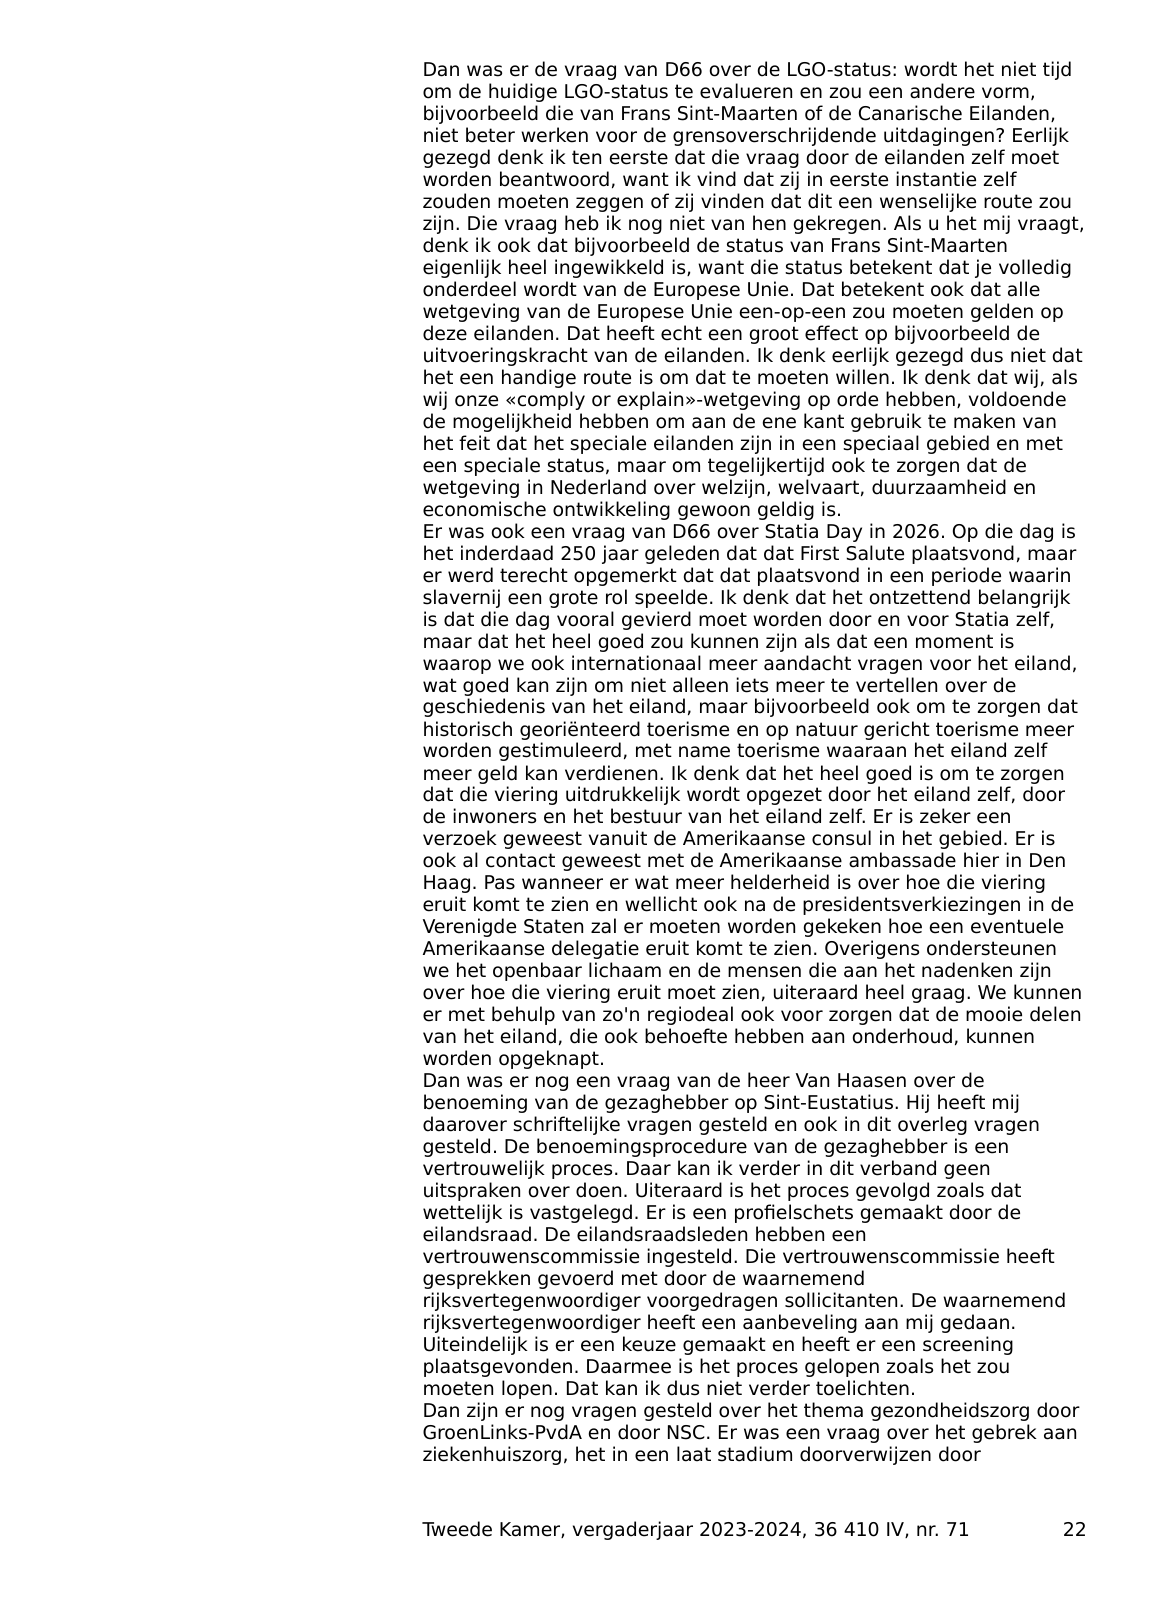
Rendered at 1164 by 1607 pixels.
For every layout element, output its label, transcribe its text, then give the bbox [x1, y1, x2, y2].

text Dan zijn er nog vragen gesteld over het thema gezondheidszorg door GroenLinks-PvdA en door NSC. Er was een vraag over het gebrek aan ziekenhuiszorg, het in een laat stadium doorverwijzen door [422, 1400, 1087, 1466]
text Dan was er nog een vraag van de heer Van Haasen over de benoeming van de gezaghebber op Sint-Eustatius. Hij heeft mij daarover schriftelijke vragen gesteld en ook in dit overleg vragen gesteld. De benoemingsprocedure van de gezaghebber is een vertrouwelijk proces. Daar kan ik verder in dit verband geen uitspraken over doen. Uiteraard is het proces gevolgd zoals dat wettelijk is vastgelegd. Er is een profielschets gemaakt door de eilandsraad. De eilandsraadsleden hebben een vertrouwenscommissie ingesteld. Die vertrouwenscommissie heeft gesprekken gevoerd met door de waarnemend rijksvertegenwoordiger voorgedragen sollicitanten. De waarnemend rijksvertegenwoordiger heeft een aanbeveling aan mij gedaan. Uiteindelijk is er een keuze gemaakt en heeft er een screening plaatsgevonden. Daarmee is het proces gelopen zoals het zou moeten lopen. Dat kan ik dus niet verder toelichten. [422, 1070, 1087, 1400]
text Dan was er de vraag van D66 over de LGO-status: wordt het niet tijd om de huidige LGO-status te evalueren en zou een andere vorm, bijvoorbeeld die van Frans Sint-Maarten of de Canarische Eilanden, niet beter werken voor de grensoverschrijdende uitdagingen? Eerlijk gezegd denk ik ten eerste dat die vraag door de eilanden zelf moet worden beantwoord, want ik vind dat zij in eerste instantie zelf zouden moeten zeggen of zij vinden dat dit een wenselijke route zou zijn. Die vraag heb ik nog niet van hen gekregen. Als u het mij vraagt, denk ik ook dat bijvoorbeeld de status van Frans Sint-Maarten eigenlijk heel ingewikkeld is, want die status betekent dat je volledig onderdeel wordt van de Europese Unie. Dat betekent ook dat alle wetgeving van de Europese Unie een-op-een zou moeten gelden op deze eilanden. Dat heeft echt een groot effect op bijvoorbeeld de uitvoeringskracht van de eilanden. Ik denk eerlijk gezegd dus niet dat het een handige route is om dat te moeten willen. Ik denk dat wij, als wij onze «comply or explain»-wetgeving op orde hebben, voldoende de mogelijkheid hebben om aan de ene kant gebruik te maken van het feit dat het speciale eilanden zijn in een speciaal gebied en met een speciale status, maar om tegelijkertijd ook te zorgen dat de wetgeving in Nederland over welzijn, welvaart, duurzaamheid en economische ontwikkeling gewoon geldig is. [422, 59, 1087, 521]
text Er was ook een vraag van D66 over Statia Day in 2026. Op die dag is het inderdaad 250 jaar geleden dat dat First Salute plaatsvond, maar er werd terecht opgemerkt dat dat plaatsvond in een periode waarin slavernij een grote rol speelde. Ik denk dat het ontzettend belangrijk is dat die dag vooral gevierd moet worden door en voor Statia zelf, maar dat het heel goed zou kunnen zijn als dat een moment is waarop we ook internationaal meer aandacht vragen voor het eiland, wat goed kan zijn om niet alleen iets meer te vertellen over de geschiedenis van het eiland, maar bijvoorbeeld ook om te zorgen dat historisch georiënteerd toerisme en op natuur gericht toerisme meer worden gestimuleerd, met name toerisme waaraan het eiland zelf meer geld kan verdienen. Ik denk dat het heel goed is om te zorgen dat die viering uitdrukkelijk wordt opgezet door het eiland zelf, door de inwoners en het bestuur van het eiland zelf. Er is zeker een verzoek geweest vanuit de Amerikaanse consul in het gebied. Er is ook al contact geweest met de Amerikaanse ambassade hier in Den Haag. Pas wanneer er wat meer helderheid is over hoe die viering eruit komt te zien en wellicht ook na de presidentsverkiezingen in de Verenigde Staten zal er moeten worden gekeken hoe een eventuele Amerikaanse delegatie eruit komt te zien. Overigens ondersteunen we het openbaar lichaam en de mensen die aan het nadenken zijn over hoe die viering eruit moet zien, uiteraard heel graag. We kunnen er met behulp van zo'n regiodeal ook voor zorgen dat de mooie delen van het eiland, die ook behoefte hebben aan onderhoud, kunnen worden opgeknapt. [422, 521, 1087, 1070]
